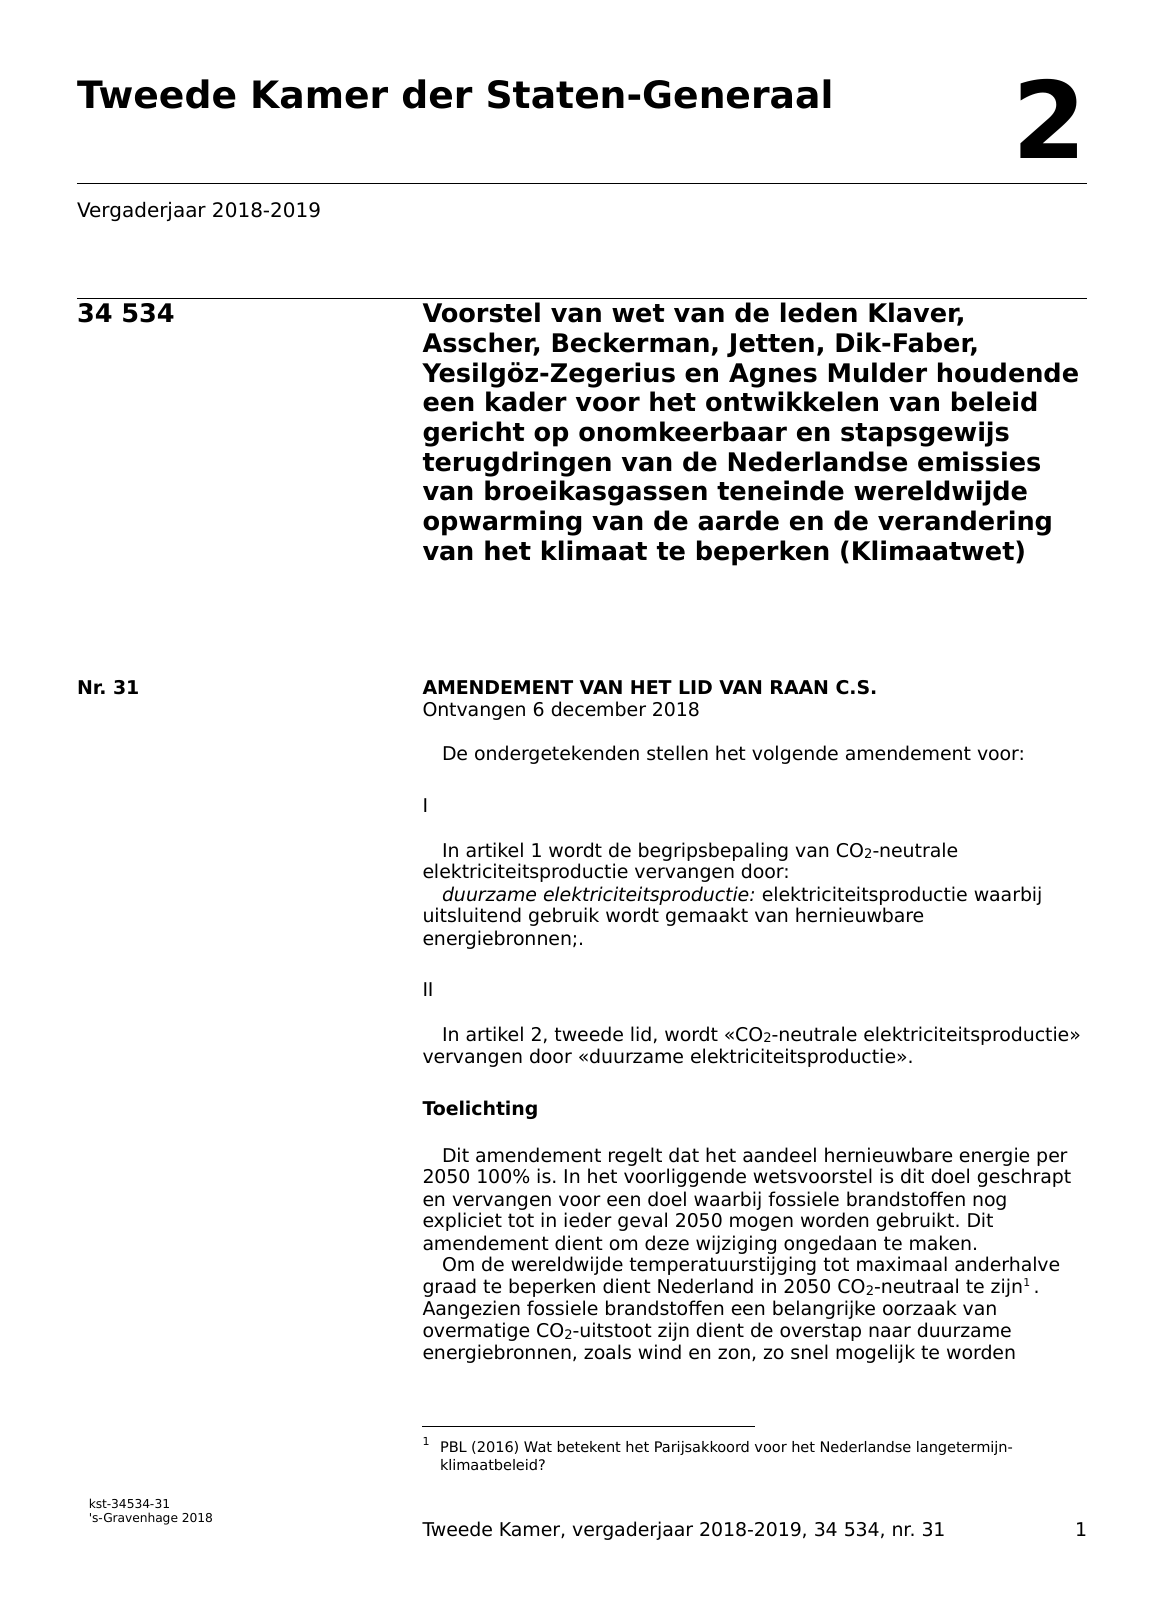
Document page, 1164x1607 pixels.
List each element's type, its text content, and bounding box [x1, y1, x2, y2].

subtitle Nr. 31 AMENDEMENT VAN HET LID VAN RAAN C.S. [77, 677, 1087, 699]
subtitle II [422, 979, 1087, 1001]
table_cell Vergaderjaar 2018-2019 [77, 184, 1087, 298]
text PBL (2016) Wat betekent het Parijsakkoord voor het Nederlandse langetermijn-klimaatbeleid? [422, 1435, 1087, 1474]
subtitle 34 534 Voorstel van wet van de leden Klaver, Asscher, Beckerman, Jetten, Dik-Faber, Yesilgöz-Zegerius en Agnes Mulder houdende een kader voor het ontwikkelen van beleid gericht op onomkeerbaar en stapsgewijs terugdringen van de Nederlandse emissies van broeikasgassen teneinde wereldwijde opwarming van de aarde en de verandering van het klimaat te beperken (Klimaatwet) [77, 299, 1087, 566]
text In artikel 2, tweede lid, wordt «CO2-neutrale elektriciteitsproductie» vervangen door «duurzame elektriciteitsproductie». [422, 1023, 1087, 1067]
text 's-Gravenhage 2018 [88, 1511, 323, 1525]
text kst-34534-31 [88, 1497, 323, 1511]
subtitle I [422, 795, 1087, 817]
text duurzame elektriciteitsproductie: elektriciteitsproductie waarbij uitsluitend gebruik wordt gemaakt van hernieuwbare energiebronnen;. [422, 883, 1087, 949]
text Ontvangen 6 december 2018 [422, 699, 1087, 721]
table_header Tweede Kamer der Staten-Generaal [77, 59, 886, 183]
text Dit amendement regelt dat het aandeel hernieuwbare energie per 2050 100% is. In het voorliggende wetsvoorstel is dit doel geschrapt en vervangen voor een doel waarbij fossiele brandstoffen nog expliciet tot in ieder geval 2050 mogen worden gebruikt. Dit amendement dient om deze wijziging ongedaan te maken. [422, 1144, 1087, 1254]
table_header 2 [886, 59, 1087, 183]
text In artikel 1 wordt de begripsbepaling van CO2-neutrale elektriciteitsproductie vervangen door: [422, 839, 1087, 883]
text Om de wereldwijde temperatuurstijging tot maximaal anderhalve graad te beperken dient Nederland in 2050 CO2-neutraal te zijn. Aangezien fossiele brandstoffen een belangrijke oorzaak van overmatige CO2-uitstoot zijn dient de overstap naar duurzame energiebronnen, zoals wind en zon, zo snel mogelijk te worden [422, 1254, 1087, 1364]
text De ondergetekenden stellen het volgende amendement voor: [422, 743, 1087, 765]
subtitle Toelichting [422, 1097, 1087, 1119]
